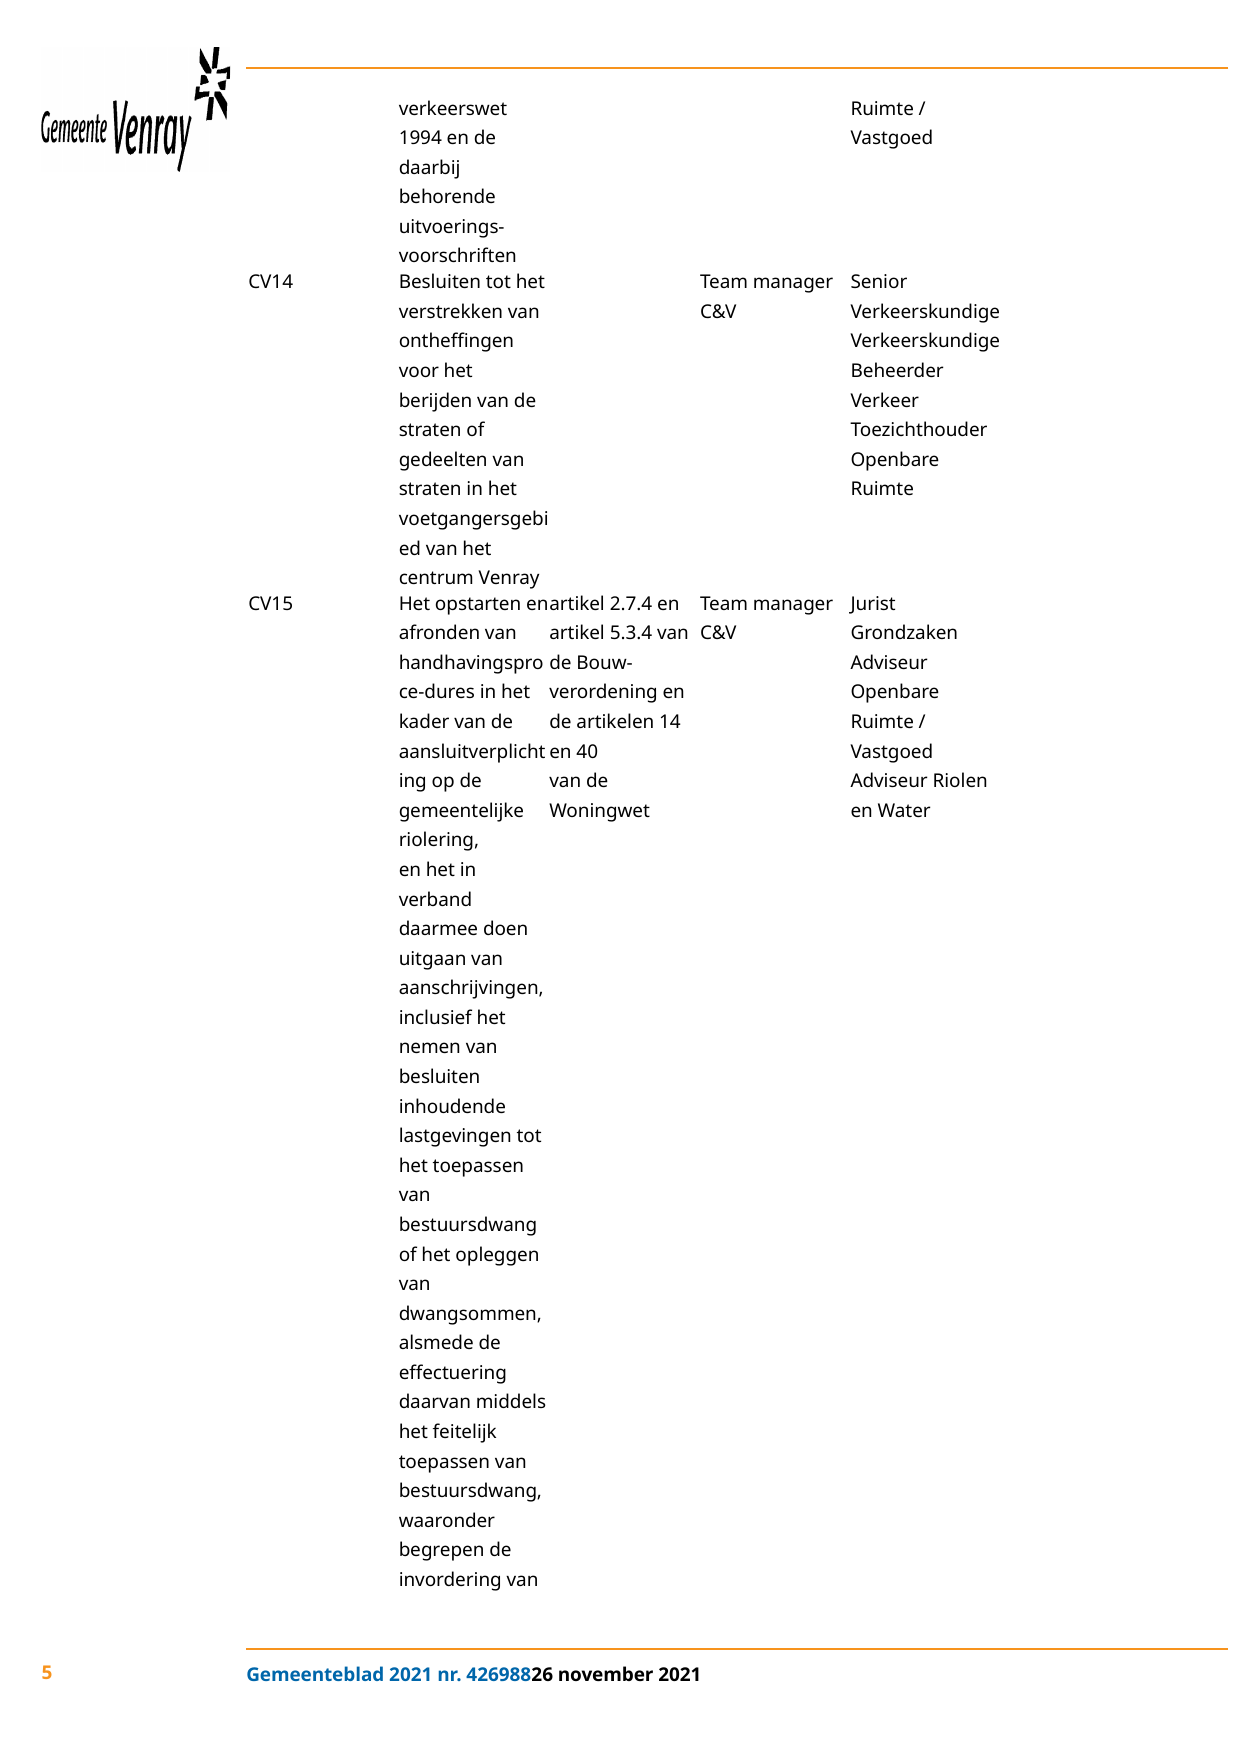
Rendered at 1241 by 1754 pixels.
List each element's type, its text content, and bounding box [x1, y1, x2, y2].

table_cell Team manager C&V [700, 269, 850, 590]
table_cell verkeerswet 1994 en de daarbij behorende uitvoerings-voorschriften [399, 95, 549, 268]
table_cell [1001, 269, 1152, 590]
table_cell Besluiten tot het verstrekken van ontheffingen voor het berijden van de straten of gedeelten van straten in het voetgangersgebied van het centrum Venray [399, 269, 549, 590]
table_cell Senior Verkeerskundige Verkeerskundige Beheerder Verkeer Toezichthouder Openbare Ruimte [850, 269, 1001, 590]
table_cell [248, 95, 398, 268]
table_cell CV14 [248, 269, 398, 590]
table_cell Team manager C&V [700, 590, 850, 1592]
table_cell Het opstarten en afronden van handhavingsproce-dures in het kader van de aansluitverplichting op de gemeentelijke riolering, en het in verband daarmee doen uitgaan van aanschrijvingen, inclusief het nemen van besluiten inhoudende lastgevingen tot het toepassen van bestuursdwang of het opleggen van dwangsommen, alsmede de effectuering daarvan middels het feitelijk toepassen van bestuursdwang, waaronder begrepen de invordering van [399, 590, 549, 1592]
table_cell [1001, 590, 1152, 1592]
table_cell [549, 95, 700, 268]
table_cell [700, 95, 850, 268]
table_cell [549, 269, 700, 590]
table_cell Jurist Grondzaken Adviseur Openbare Ruimte / Vastgoed Adviseur Riolen en Water [850, 590, 1001, 1592]
table_cell Ruimte / Vastgoed [850, 95, 1001, 268]
table_cell artikel 2.7.4 en artikel 5.3.4 van de Bouw-verordening en de artikelen 14 en 40 van de Woningwet [549, 590, 700, 1592]
picture [41, 47, 231, 172]
table_cell CV15 [248, 590, 398, 1592]
table_cell [1001, 95, 1152, 268]
